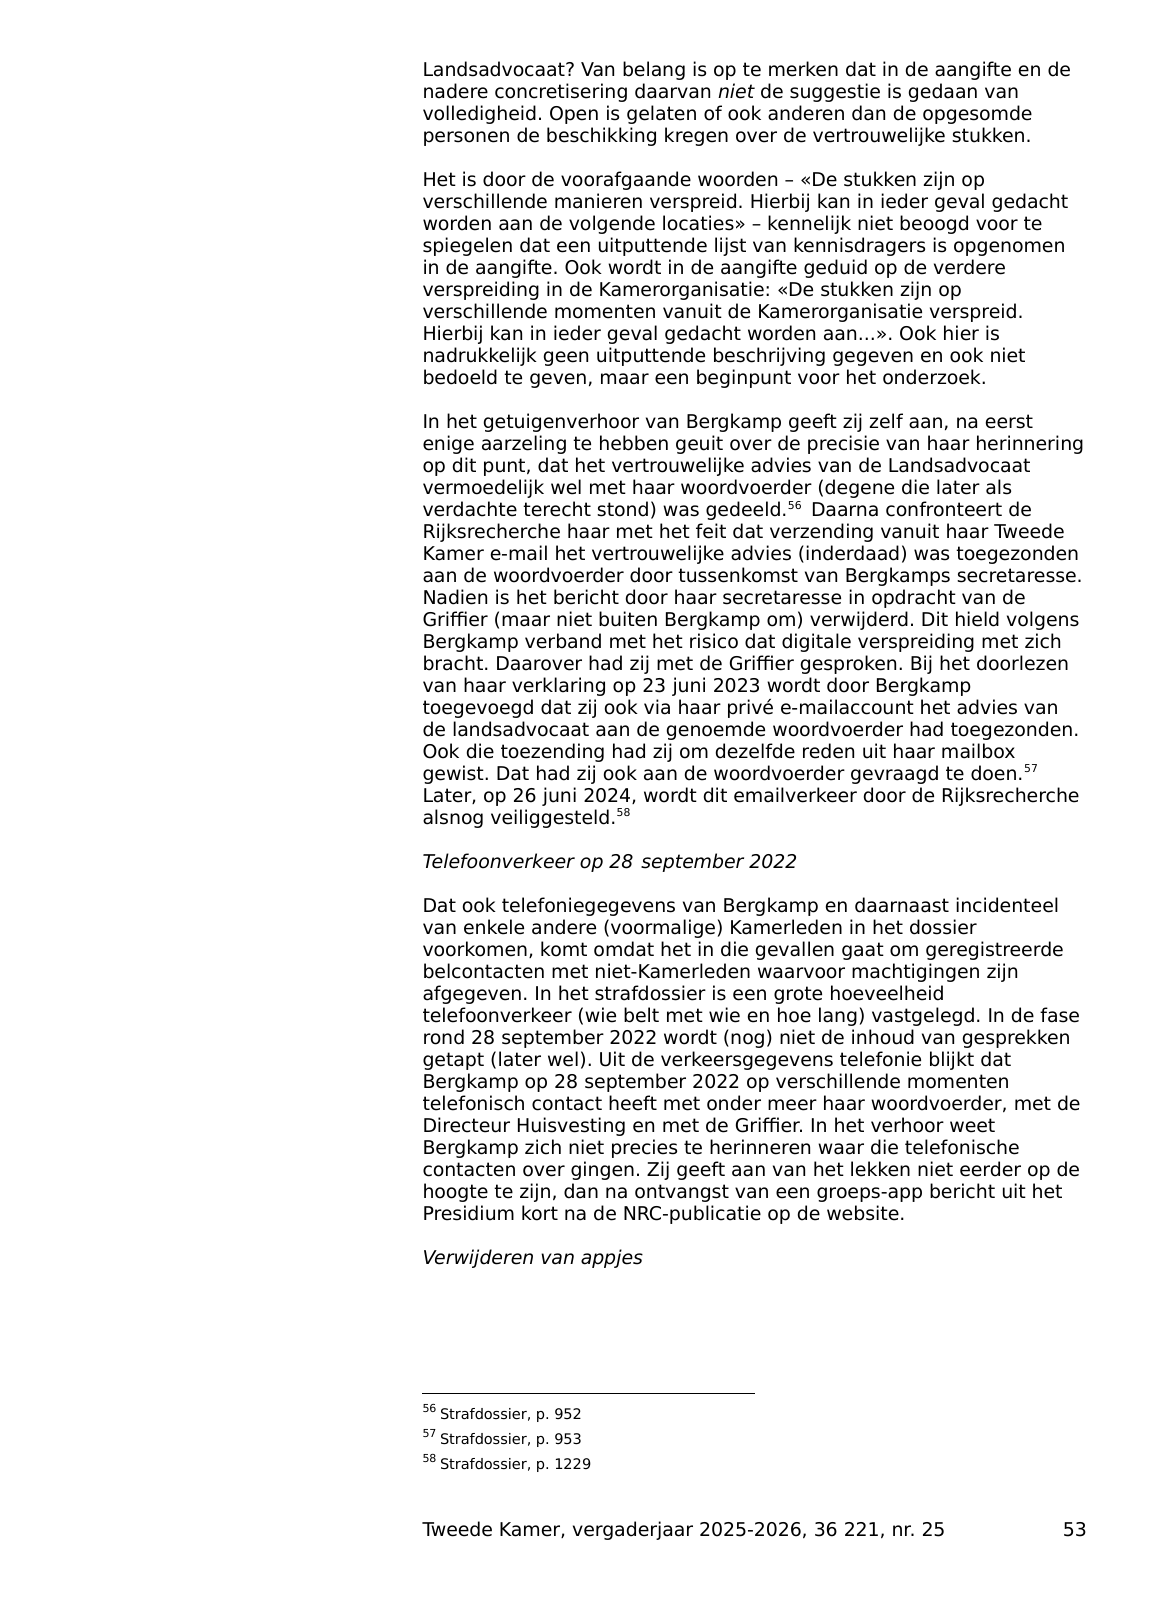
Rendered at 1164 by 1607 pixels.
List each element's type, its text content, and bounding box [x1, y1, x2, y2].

text Strafdossier, p. 952 [422, 1402, 1087, 1424]
text Strafdossier, p. 1229 [422, 1452, 1087, 1474]
text Landsadvocaat? Van belang is op te merken dat in de aangifte en de nadere concretisering daarvan niet de suggestie is gedaan van volledigheid. Open is gelaten of ook anderen dan de opgesomde personen de beschikking kregen over de vertrouwelijke stukken. [422, 59, 1087, 147]
text Het is door de voorafgaande woorden – «De stukken zijn op verschillende manieren verspreid. Hierbij kan in ieder geval gedacht worden aan de volgende locaties» – kennelijk niet beoogd voor te spiegelen dat een uitputtende lijst van kennisdragers is opgenomen in de aangifte. Ook wordt in de aangifte geduid op de verdere verspreiding in de Kamerorganisatie: «De stukken zijn op verschillende momenten vanuit de Kamerorganisatie verspreid. Hierbij kan in ieder geval gedacht worden aan...». Ook hier is nadrukkelijk geen uitputtende beschrijving gegeven en ook niet bedoeld te geven, maar een beginpunt voor het onderzoek. [422, 169, 1087, 389]
subtitle Verwijderen van appjes [422, 1247, 1087, 1269]
text In het getuigenverhoor van Bergkamp geeft zij zelf aan, na eerst enige aarzeling te hebben geuit over de precisie van haar herinnering op dit punt, dat het vertrouwelijke advies van de Landsadvocaat vermoedelijk wel met haar woordvoerder (degene die later als verdachte terecht stond) was gedeeld. Daarna confronteert de Rijksrecherche haar met het feit dat verzending vanuit haar Tweede Kamer e-mail het vertrouwelijke advies (inderdaad) was toegezonden aan de woordvoerder door tussenkomst van Bergkamps secretaresse. Nadien is het bericht door haar secretaresse in opdracht van de Griffier (maar niet buiten Bergkamp om) verwijderd. Dit hield volgens Bergkamp verband met het risico dat digitale verspreiding met zich bracht. Daarover had zij met de Griffier gesproken. Bij het doorlezen van haar verklaring op 23 juni 2023 wordt door Bergkamp toegevoegd dat zij ook via haar privé e-mailaccount het advies van de landsadvocaat aan de genoemde woordvoerder had toegezonden. Ook die toezending had zij om dezelfde reden uit haar mailbox gewist. Dat had zij ook aan de woordvoerder gevraagd te doen. Later, op 26 juni 2024, wordt dit emailverkeer door de Rijksrecherche alsnog veiliggesteld. [422, 411, 1087, 829]
text Strafdossier, p. 953 [422, 1427, 1087, 1449]
text Dat ook telefoniegegevens van Bergkamp en daarnaast incidenteel van enkele andere (voormalige) Kamerleden in het dossier voorkomen, komt omdat het in die gevallen gaat om geregistreerde belcontacten met niet-Kamerleden waarvoor machtigingen zijn afgegeven. In het strafdossier is een grote hoeveelheid telefoonverkeer (wie belt met wie en hoe lang) vastgelegd. In de fase rond 28 september 2022 wordt (nog) niet de inhoud van gesprekken getapt (later wel). Uit de verkeersgegevens telefonie blijkt dat Bergkamp op 28 september 2022 op verschillende momenten telefonisch contact heeft met onder meer haar woordvoerder, met de Directeur Huisvesting en met de Griffier. In het verhoor weet Bergkamp zich niet precies te herinneren waar die telefonische contacten over gingen. Zij geeft aan van het lekken niet eerder op de hoogte te zijn, dan na ontvangst van een groeps-app bericht uit het Presidium kort na de NRC-publicatie op de website. [422, 895, 1087, 1225]
subtitle Telefoonverkeer op 28 september 2022 [422, 851, 1087, 873]
